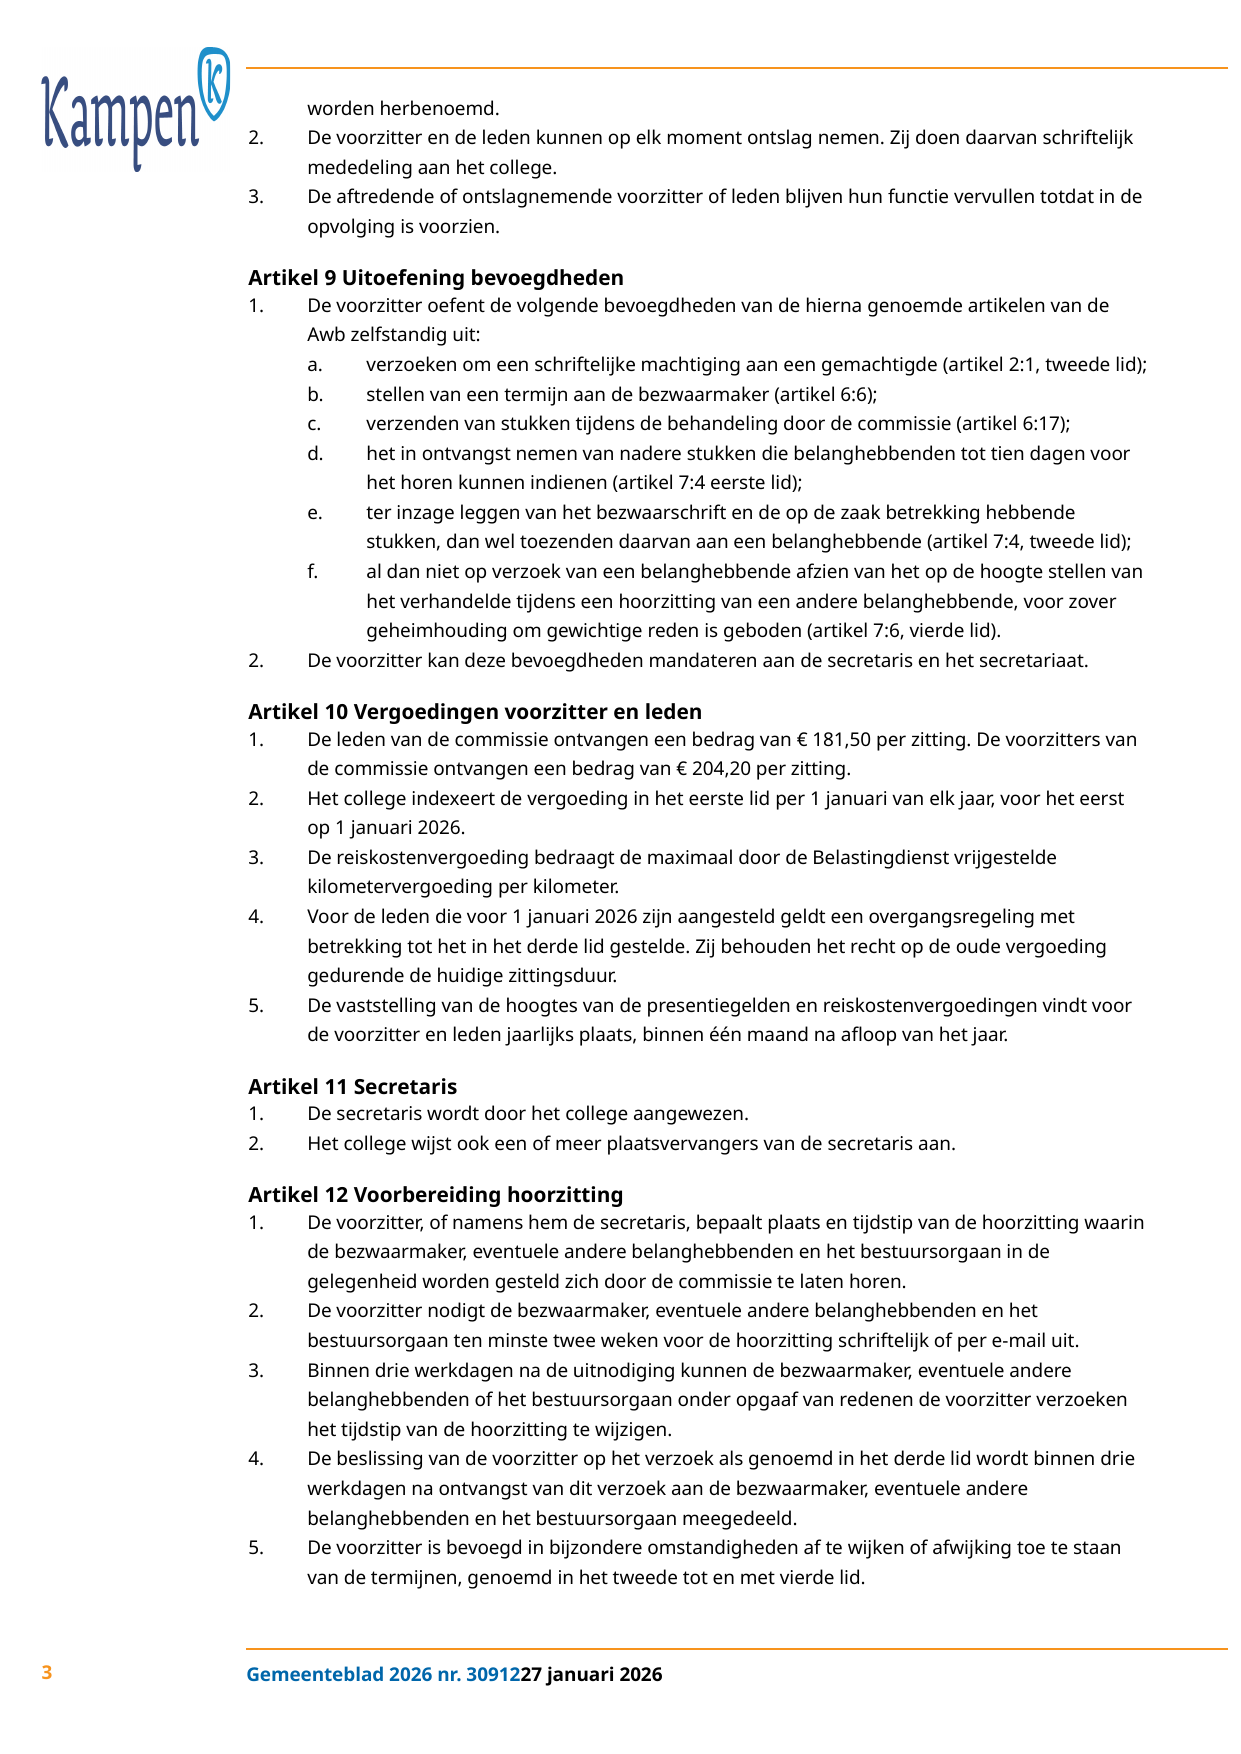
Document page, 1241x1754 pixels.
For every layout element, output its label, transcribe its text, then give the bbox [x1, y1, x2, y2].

list De leden van de commissie ontvangen een bedrag van € 181,50 per zitting. De voorzitters van de commissie ontvangen een bedrag van € 204,20 per zitting. [248, 726, 1152, 781]
list De voorzitter kan deze bevoegdheden mandateren aan de secretaris en het secretariaat. [248, 647, 1152, 673]
list stellen van een termijn aan de bezwaarmaker (artikel 6:6); [307, 381, 1152, 406]
list Binnen drie werkdagen na de uitnodiging kunnen de bezwaarmaker, eventuele andere belanghebbenden of het bestuursorgaan onder opgaaf van redenen de voorzitter verzoeken het tijdstip van de hoorzitting te wijzigen. [248, 1357, 1152, 1442]
text Artikel 11 Secretaris [248, 1072, 1152, 1101]
list De voorzitter is bevoegd in bijzondere omstandigheden af te wijken of afwijking toe te staan van de termijnen, genoemd in het tweede tot en met vierde lid. [248, 1534, 1152, 1590]
list De voorzitter, of namens hem de secretaris, bepaalt plaats en tijdstip van de hoorzitting waarin de bezwaarmaker, eventuele andere belanghebbenden en het bestuursorgaan in de gelegenheid worden gesteld zich door de commissie te laten horen. [248, 1209, 1152, 1294]
list De aftredende of ontslagnemende voorzitter of leden blijven hun functie vervullen totdat in de opvolging is voorzien. [248, 183, 1152, 239]
list De secretaris wordt door het college aangewezen. [248, 1101, 1152, 1126]
text Artikel 12 Voorbereiding hoorzitting [248, 1181, 1152, 1209]
list Het college indexeert de vergoeding in het eerste lid per 1 januari van elk jaar, voor het eerst op 1 januari 2026. [248, 785, 1152, 840]
list De voorzitter oefent de volgende bevoegdheden van de hierna genoemde artikelen van de Awb zelfstandig uit: [248, 292, 1152, 347]
list De voorzitter nodigt de bezwaarmaker, eventuele andere belanghebbenden en het bestuursorgaan ten minste twee weken voor de hoorzitting schriftelijk of per e-mail uit. [248, 1298, 1152, 1353]
list het in ontvangst nemen van nadere stukken die belanghebbenden tot tien dagen voor het horen kunnen indienen (artikel 7:4 eerste lid); [307, 440, 1152, 495]
picture [41, 47, 231, 172]
list De vaststelling van de hoogtes van de presentiegelden en reiskostenvergoedingen vindt voor de voorzitter en leden jaarlijks plaats, binnen één maand na afloop van het jaar. [248, 992, 1152, 1047]
list verzoeken om een schriftelijke machtiging aan een gemachtigde (artikel 2:1, tweede lid); [307, 351, 1152, 377]
list ter inzage leggen van het bezwaarschrift en de op de zaak betrekking hebbende stukken, dan wel toezenden daarvan aan een belanghebbende (artikel 7:4, tweede lid); [307, 499, 1152, 554]
list De voorzitter en de leden kunnen op elk moment ontslag nemen. Zij doen daarvan schriftelijk mededeling aan het college. [248, 124, 1152, 180]
text Artikel 9 Uitoefening bevoegdheden [248, 263, 1152, 292]
list al dan niet op verzoek van een belanghebbende afzien van het op de hoogte stellen van het verhandelde tijdens een hoorzitting van een andere belanghebbende, voor zover geheimhouding om gewichtige reden is geboden (artikel 7:6, vierde lid). [307, 558, 1152, 643]
list De reiskostenvergoeding bedraagt de maximaal door de Belastingdienst vrijgestelde kilometervergoeding per kilometer. [248, 844, 1152, 899]
list De beslissing van de voorzitter op het verzoek als genoemd in het derde lid wordt binnen drie werkdagen na ontvangst van dit verzoek aan de bezwaarmaker, eventuele andere belanghebbenden en het bestuursorgaan meegedeeld. [248, 1446, 1152, 1531]
text Artikel 10 Vergoedingen voorzitter en leden [248, 697, 1152, 726]
list verzenden van stukken tijdens de behandeling door de commissie (artikel 6:17); [307, 410, 1152, 436]
list Voor de leden die voor 1 januari 2026 zijn aangesteld geldt een overgangsregeling met betrekking tot het in het derde lid gestelde. Zij behouden het recht op de oude vergoeding gedurende de huidige zittingsduur. [248, 903, 1152, 988]
list Het college wijst ook een of meer plaatsvervangers van de secretaris aan. [248, 1130, 1152, 1156]
list worden herbenoemd. [248, 95, 1152, 121]
